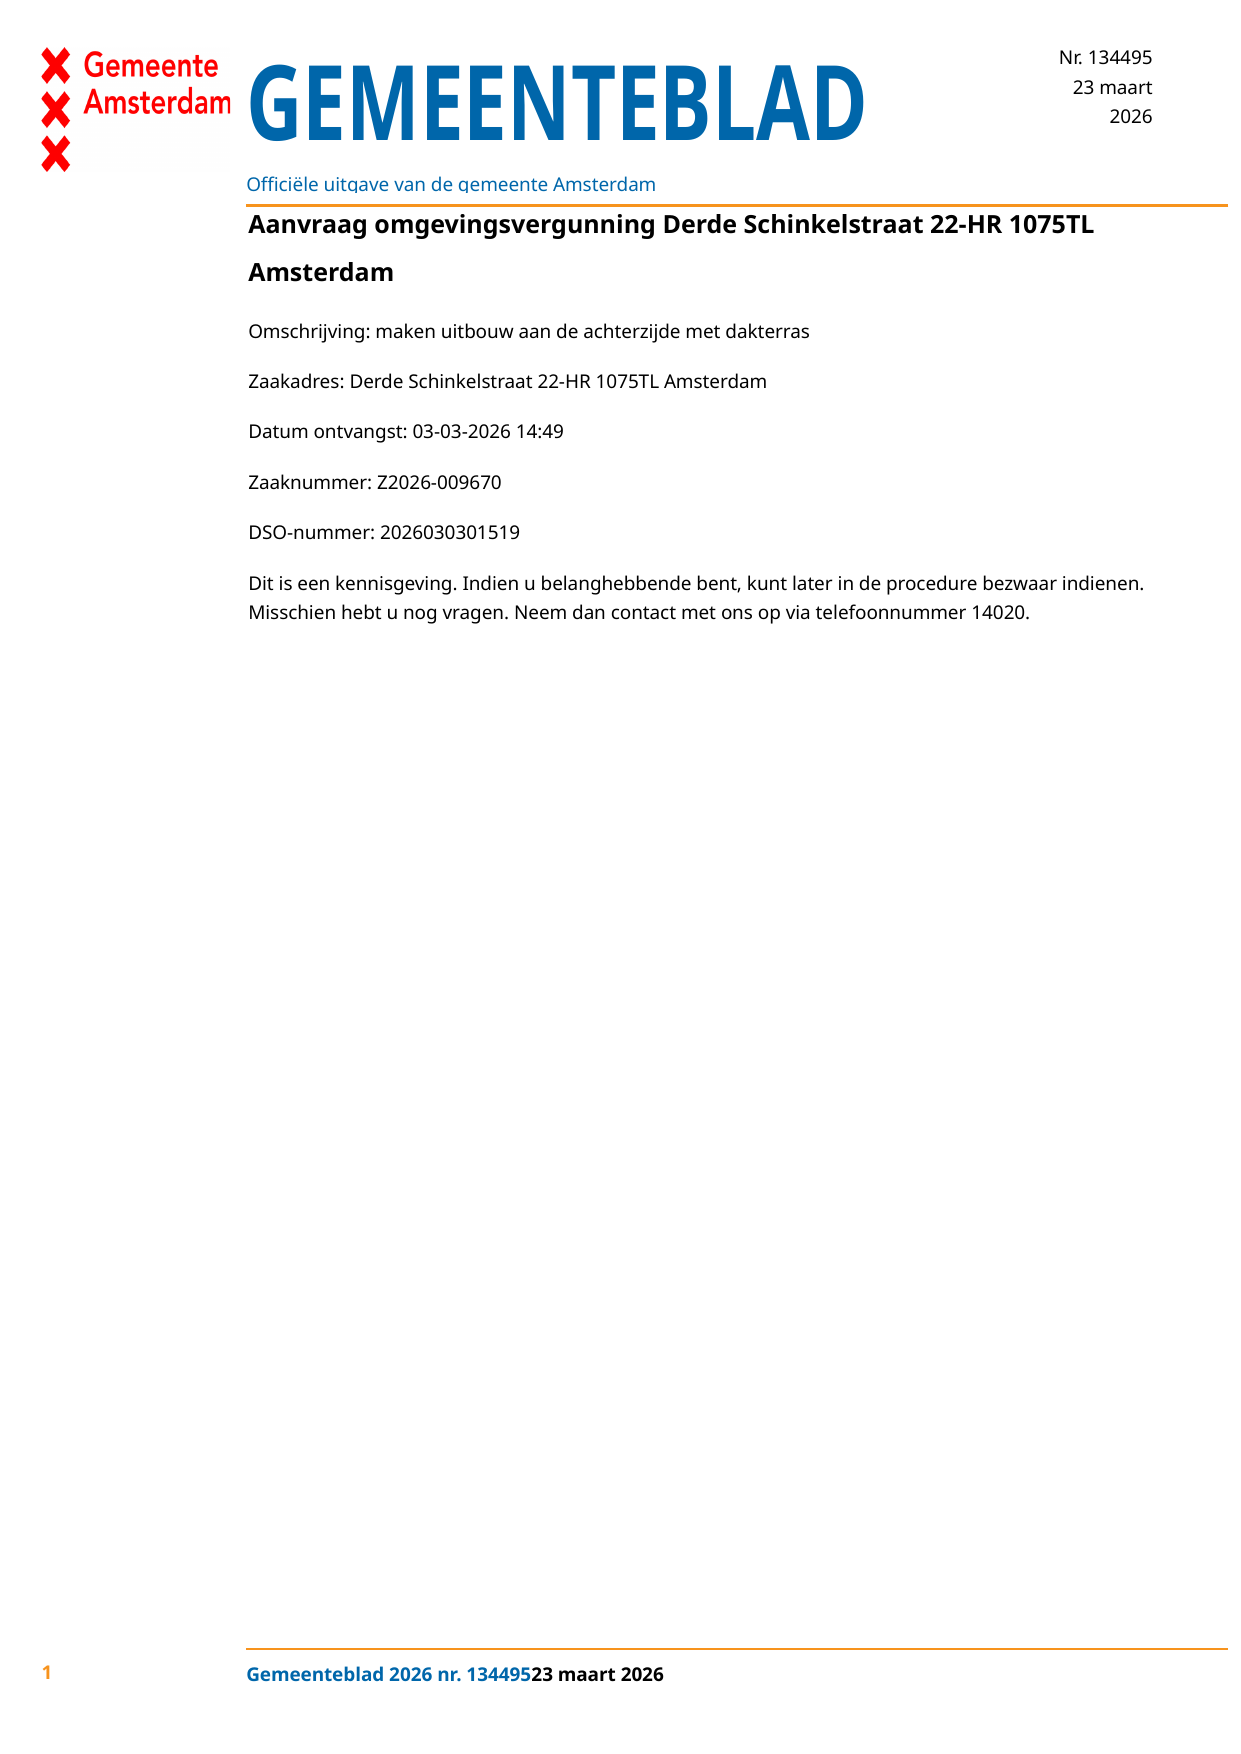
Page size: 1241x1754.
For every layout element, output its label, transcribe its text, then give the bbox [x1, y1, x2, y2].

picture [41, 47, 231, 172]
text Omschrijving: maken uitbouw aan de achterzijde met dakterras [248, 318, 1152, 344]
text Datum ontvangst: 03-03-2026 14:49 [248, 419, 1152, 444]
text Zaaknummer: Z2026-009670 [248, 469, 1152, 495]
text Aanvraag omgevingsvergunning Derde Schinkelstraat 22-HR 1075TL Amsterdam [248, 207, 1152, 288]
text Zaakadres: Derde Schinkelstraat 22-HR 1075TL Amsterdam [248, 368, 1152, 394]
text DSO-nummer: 2026030301519 [248, 519, 1152, 545]
text Dit is een kennisgeving. Indien u belanghebbende bent, kunt later in de procedure bezwaar indienen. Misschien hebt u nog vragen. Neem dan contact met ons op via telefoonnummer 14020. [248, 570, 1152, 625]
